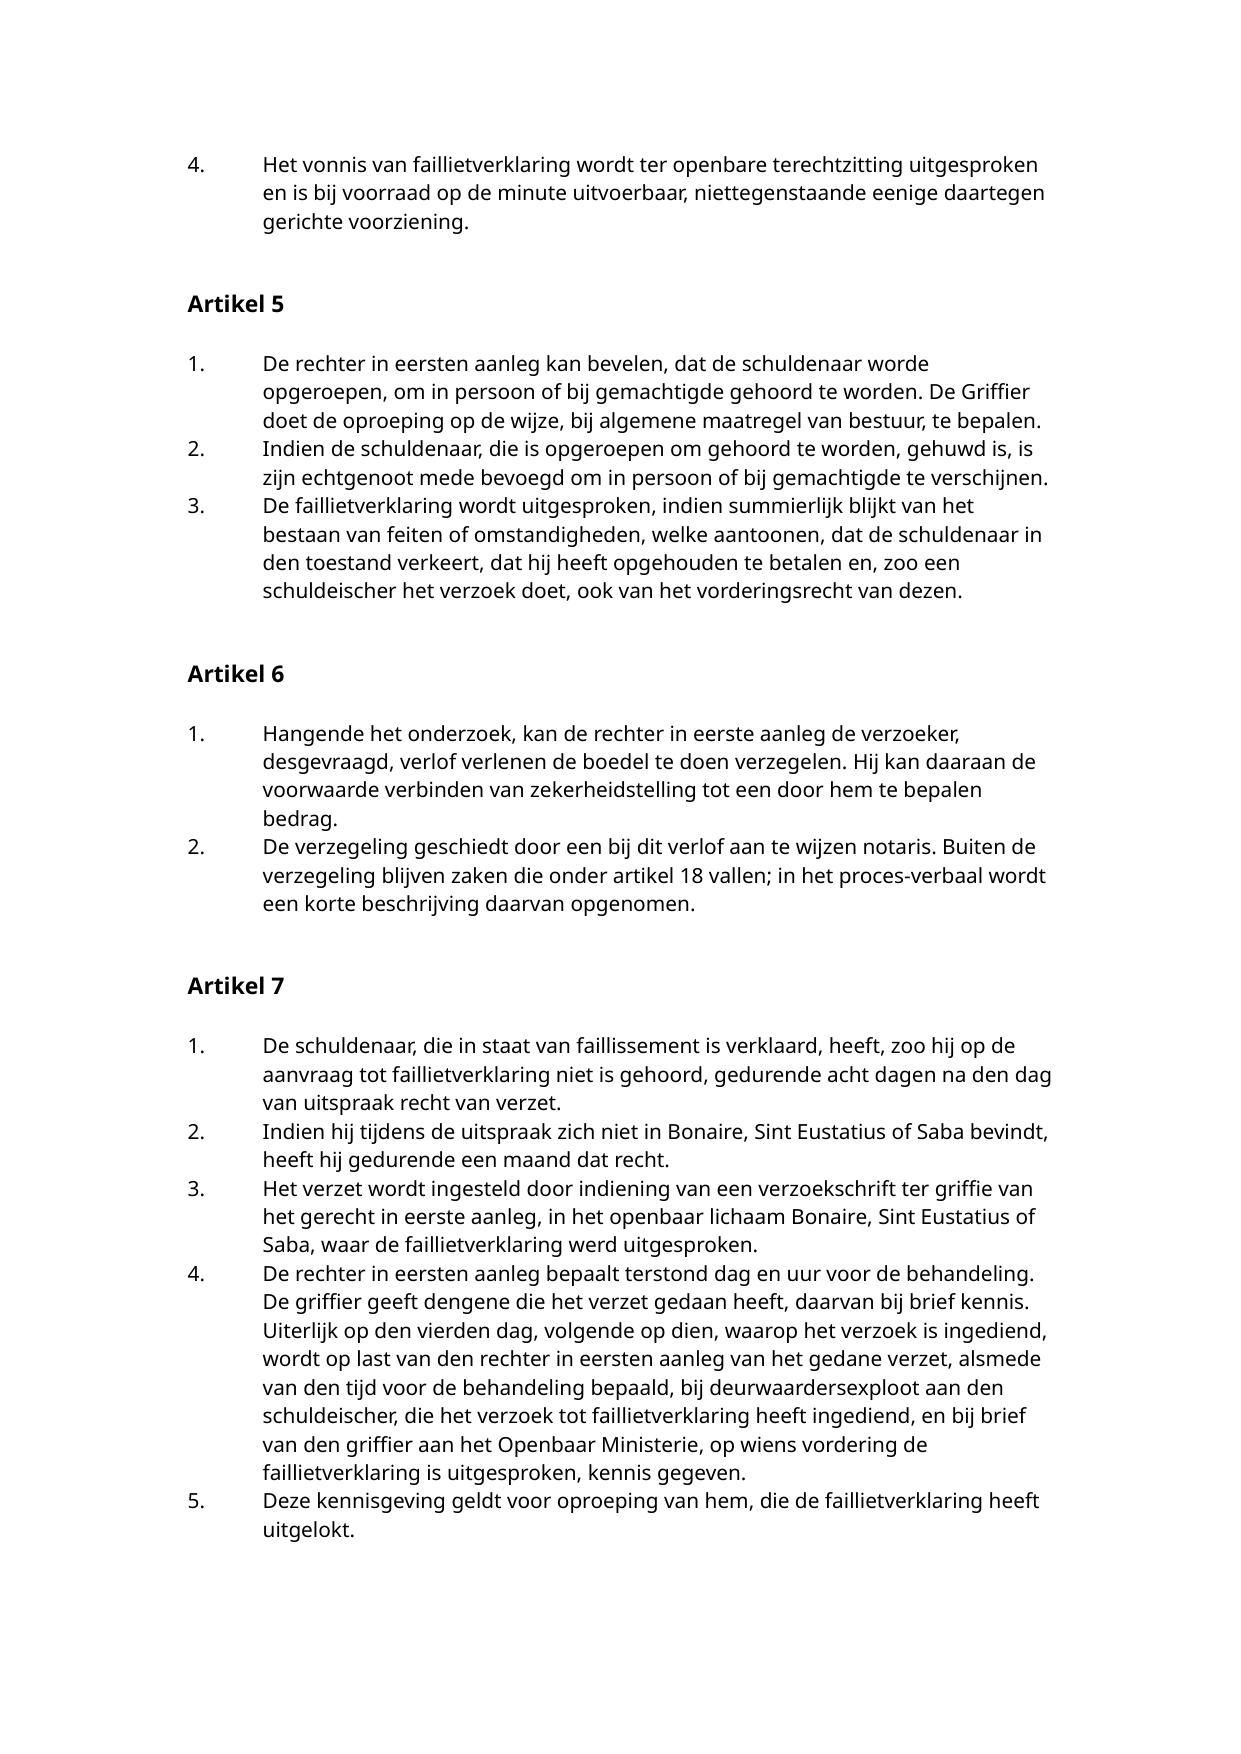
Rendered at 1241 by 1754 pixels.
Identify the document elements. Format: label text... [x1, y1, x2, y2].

subtitle Artikel 6 [187, 657, 1053, 689]
list Indien hij tijdens de uitspraak zich niet in Bonaire, Sint Eustatius of Saba bevindt, heeft hij gedurende een maand dat recht. [187, 1117, 1053, 1174]
list De rechter in eersten aanleg bepaalt terstond dag en uur voor de behandeling. De griffier geeft dengene die het verzet gedaan heeft, daarvan bij brief kennis. Uiterlijk op den vierden dag, volgende op dien, waarop het verzoek is ingediend, wordt op last van den rechter in eersten aanleg van het gedane verzet, alsmede van den tijd voor de behandeling bepaald, bij deurwaardersexploot aan den schuldeischer, die het verzoek tot faillietverklaring heeft ingediend, en bij brief van den griffier aan het Openbaar Ministerie, op wiens vordering de faillietverklaring is uitgesproken, kennis gegeven. [187, 1259, 1053, 1487]
list De rechter in eersten aanleg kan bevelen, dat de schuldenaar worde opgeroepen, om in persoon of bij gemachtigde gehoord te worden. De Griffier doet de oproeping op de wijze, bij algemene maatregel van bestuur, te bepalen. [187, 349, 1053, 434]
list De faillietverklaring wordt uitgesproken, indien summierlijk blijkt van het bestaan van feiten of omstandigheden, welke aantoonen, dat de schuldenaar in den toestand verkeert, dat hij heeft opgehouden te betalen en, zoo een schuldeischer het verzoek doet, ook van het vorderingsrecht van dezen. [187, 491, 1053, 605]
list De schuldenaar, die in staat van faillissement is verklaard, heeft, zoo hij op de aanvraag tot faillietverklaring niet is gehoord, gedurende acht dagen na den dag van uitspraak recht van verzet. [187, 1032, 1053, 1117]
list Het verzet wordt ingesteld door indiening van een verzoekschrift ter griffie van het gerecht in eerste aanleg, in het openbaar lichaam Bonaire, Sint Eustatius of Saba, waar de faillietverklaring werd uitgesproken. [187, 1174, 1053, 1259]
list De verzegeling geschiedt door een bij dit verlof aan te wijzen notaris. Buiten de verzegeling blijven zaken die onder artikel 18 vallen; in het proces-verbaal wordt een korte beschrijving daarvan opgenomen. [187, 832, 1053, 918]
list Indien de schuldenaar, die is opgeroepen om gehoord te worden, gehuwd is, is zijn echtgenoot mede bevoegd om in persoon of bij gemachtigde te verschijnen. [187, 434, 1053, 491]
subtitle Artikel 7 [187, 970, 1053, 1002]
list Deze kennisgeving geldt voor oproeping van hem, die de faillietverklaring heeft uitgelokt. [187, 1487, 1053, 1543]
list Het vonnis van faillietverklaring wordt ter openbare terechtzitting uitgesproken en is bij voorraad op de minute uitvoerbaar, niettegenstaande eenige daartegen gerichte voorziening. [187, 150, 1053, 235]
subtitle Artikel 5 [187, 288, 1053, 319]
list Hangende het onderzoek, kan de rechter in eerste aanleg de verzoeker, desgevraagd, verlof verlenen de boedel te doen verzegelen. Hij kan daaraan de voorwaarde verbinden van zekerheidstelling tot een door hem te bepalen bedrag. [187, 719, 1053, 832]
